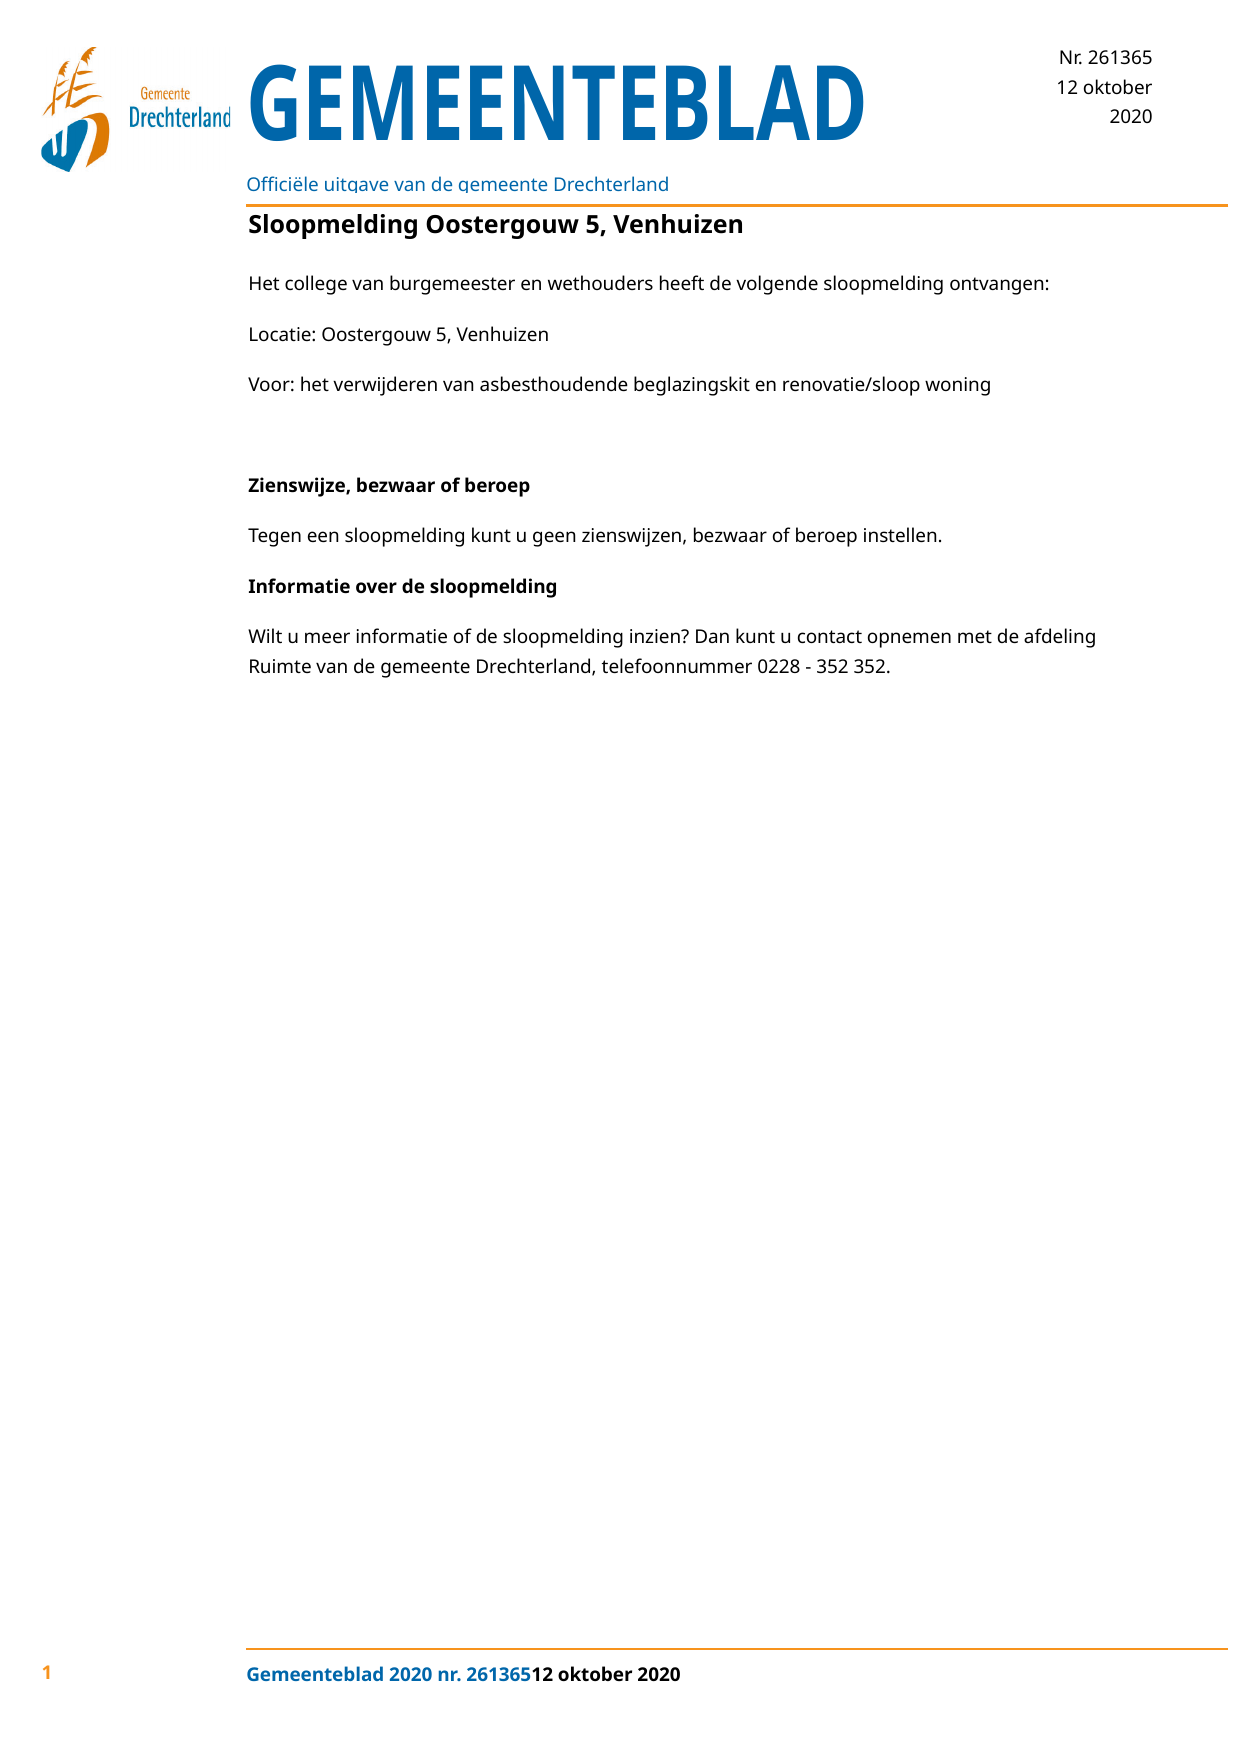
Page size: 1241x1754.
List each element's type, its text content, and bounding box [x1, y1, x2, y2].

picture [41, 47, 231, 172]
text Tegen een sloopmelding kunt u geen zienswijzen, bezwaar of beroep instellen. [248, 522, 1152, 548]
text Sloopmelding Oostergouw 5, Venhuizen [248, 207, 1152, 241]
text Wilt u meer informatie of de sloopmelding inzien? Dan kunt u contact opnemen met de afdeling Ruimte van de gemeente Drechterland, telefoonnummer 0228 - 352 352. [248, 623, 1152, 678]
text Voor: het verwijderen van asbesthoudende beglazingskit en renovatie/sloop woning [248, 371, 1152, 397]
picture [226, 115, 231, 124]
picture [41, 158, 64, 172]
text Zienswijze, bezwaar of beroep [248, 472, 1152, 498]
text Locatie: Oostergouw 5, Venhuizen [248, 321, 1152, 346]
text Informatie over de sloopmelding [248, 573, 1152, 598]
text Het college van burgemeester en wethouders heeft de volgende sloopmelding ontvangen: [248, 270, 1152, 296]
